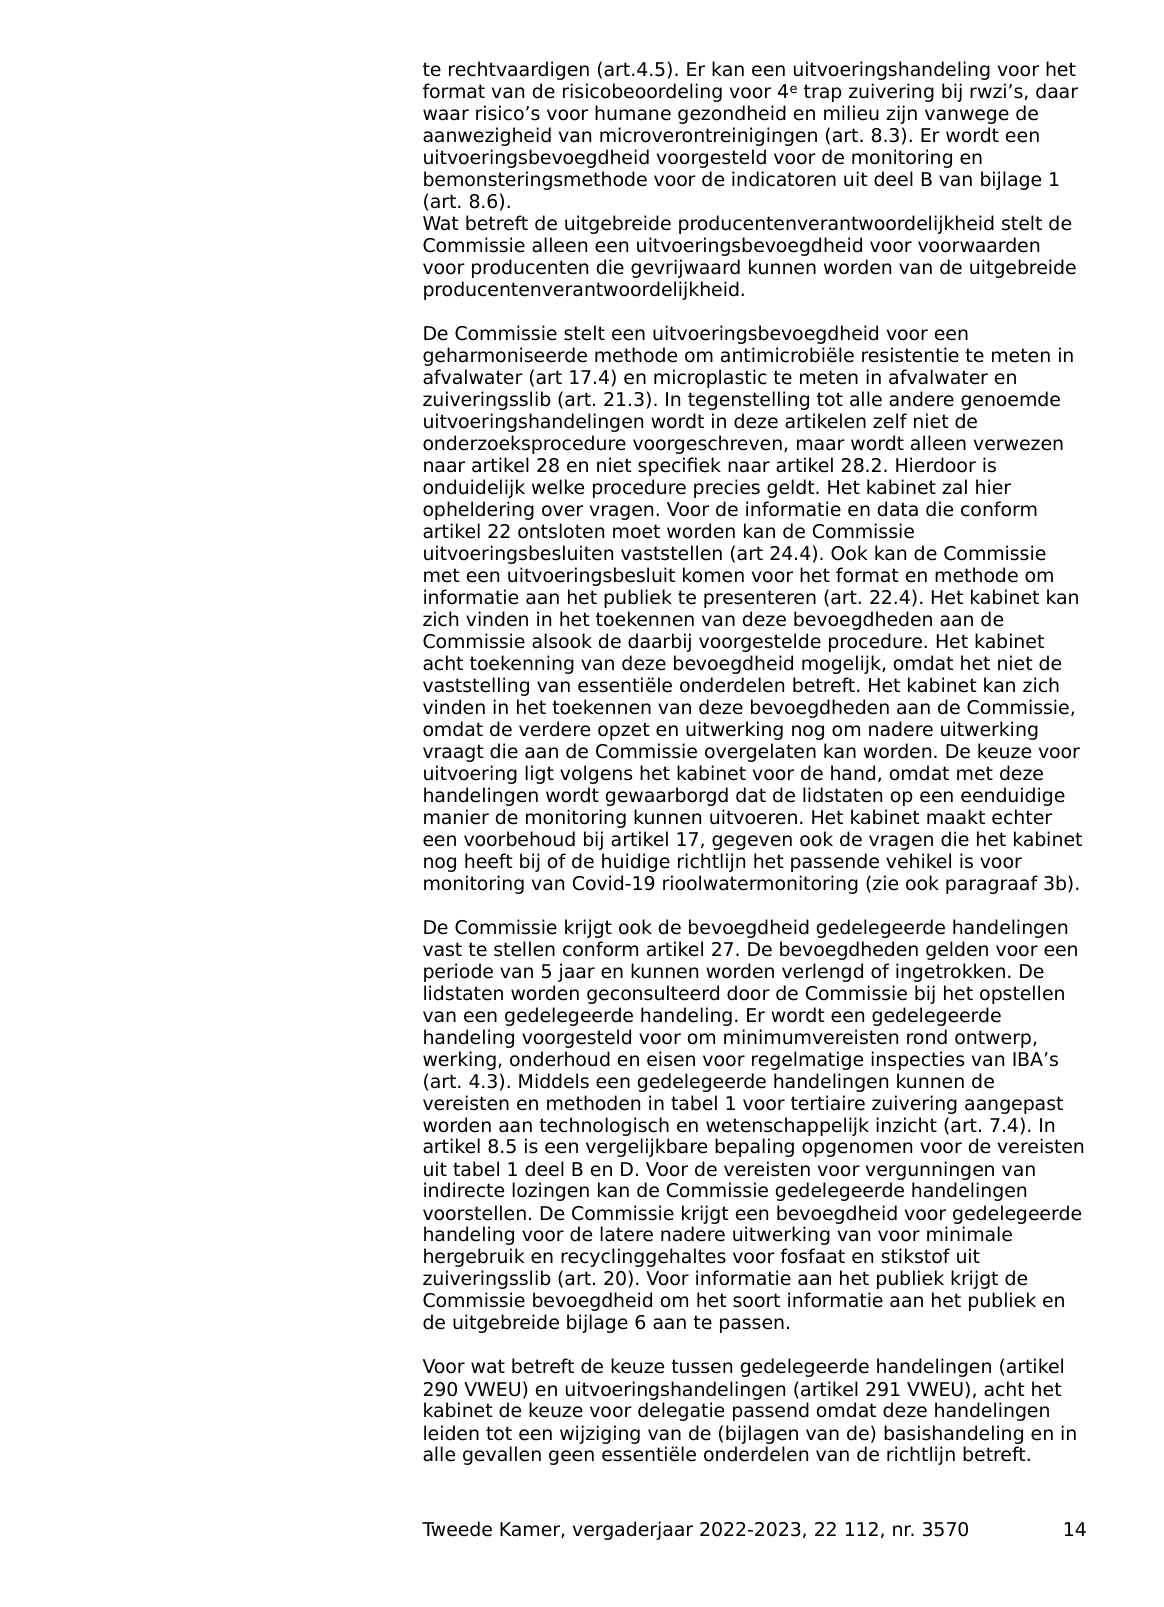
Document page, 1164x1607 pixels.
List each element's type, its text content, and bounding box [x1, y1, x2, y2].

text De Commissie stelt een uitvoeringsbevoegdheid voor een geharmoniseerde methode om antimicrobiële resistentie te meten in afvalwater (art 17.4) en microplastic te meten in afvalwater en zuiveringsslib (art. 21.3). In tegenstelling tot alle andere genoemde uitvoeringshandelingen wordt in deze artikelen zelf niet de onderzoeksprocedure voorgeschreven, maar wordt alleen verwezen naar artikel 28 en niet specifiek naar artikel 28.2. Hierdoor is onduidelijk welke procedure precies geldt. Het kabinet zal hier opheldering over vragen. Voor de informatie en data die conform artikel 22 ontsloten moet worden kan de Commissie uitvoeringsbesluiten vaststellen (art 24.4). Ook kan de Commissie met een uitvoeringsbesluit komen voor het format en methode om informatie aan het publiek te presenteren (art. 22.4). Het kabinet kan zich vinden in het toekennen van deze bevoegdheden aan de Commissie alsook de daarbij voorgestelde procedure. Het kabinet acht toekenning van deze bevoegdheid mogelijk, omdat het niet de vaststelling van essentiële onderdelen betreft. Het kabinet kan zich vinden in het toekennen van deze bevoegdheden aan de Commissie, omdat de verdere opzet en uitwerking nog om nadere uitwerking vraagt die aan de Commissie overgelaten kan worden. De keuze voor uitvoering ligt volgens het kabinet voor de hand, omdat met deze handelingen wordt gewaarborgd dat de lidstaten op een eenduidige manier de monitoring kunnen uitvoeren. Het kabinet maakt echter een voorbehoud bij artikel 17, gegeven ook de vragen die het kabinet nog heeft bij of de huidige richtlijn het passende vehikel is voor monitoring van Covid-19 rioolwatermonitoring (zie ook paragraaf 3b). [422, 323, 1087, 894]
text Wat betreft de uitgebreide producentenverantwoordelijkheid stelt de Commissie alleen een uitvoeringsbevoegdheid voor voorwaarden voor producenten die gevrijwaard kunnen worden van de uitgebreide producentenverantwoordelijkheid. [422, 213, 1087, 301]
text te rechtvaardigen (art.4.5). Er kan een uitvoeringshandeling voor het format van de risicobeoordeling voor 4e trap zuivering bij rwzi’s, daar waar risico’s voor humane gezondheid en milieu zijn vanwege de aanwezigheid van microverontreinigingen (art. 8.3). Er wordt een uitvoeringsbevoegdheid voorgesteld voor de monitoring en bemonsteringsmethode voor de indicatoren uit deel B van bijlage 1 (art. 8.6). [422, 59, 1087, 213]
text Voor wat betreft de keuze tussen gedelegeerde handelingen (artikel 290 VWEU) en uitvoeringshandelingen (artikel 291 VWEU), acht het kabinet de keuze voor delegatie passend omdat deze handelingen leiden tot een wijziging van de (bijlagen van de) basishandeling en in alle gevallen geen essentiële onderdelen van de richtlijn betreft. [422, 1356, 1087, 1466]
text De Commissie krijgt ook de bevoegdheid gedelegeerde handelingen vast te stellen conform artikel 27. De bevoegdheden gelden voor een periode van 5 jaar en kunnen worden verlengd of ingetrokken. De lidstaten worden geconsulteerd door de Commissie bij het opstellen van een gedelegeerde handeling. Er wordt een gedelegeerde handeling voorgesteld voor om minimumvereisten rond ontwerp, werking, onderhoud en eisen voor regelmatige inspecties van IBA’s (art. 4.3). Middels een gedelegeerde handelingen kunnen de vereisten en methoden in tabel 1 voor tertiaire zuivering aangepast worden aan technologisch en wetenschappelijk inzicht (art. 7.4). In artikel 8.5 is een vergelijkbare bepaling opgenomen voor de vereisten uit tabel 1 deel B en D. Voor de vereisten voor vergunningen van indirecte lozingen kan de Commissie gedelegeerde handelingen voorstellen. De Commissie krijgt een bevoegdheid voor gedelegeerde handeling voor de latere nadere uitwerking van voor minimale hergebruik en recyclinggehaltes voor fosfaat en stikstof uit zuiveringsslib (art. 20). Voor informatie aan het publiek krijgt de Commissie bevoegdheid om het soort informatie aan het publiek en de uitgebreide bijlage 6 aan te passen. [422, 917, 1087, 1334]
